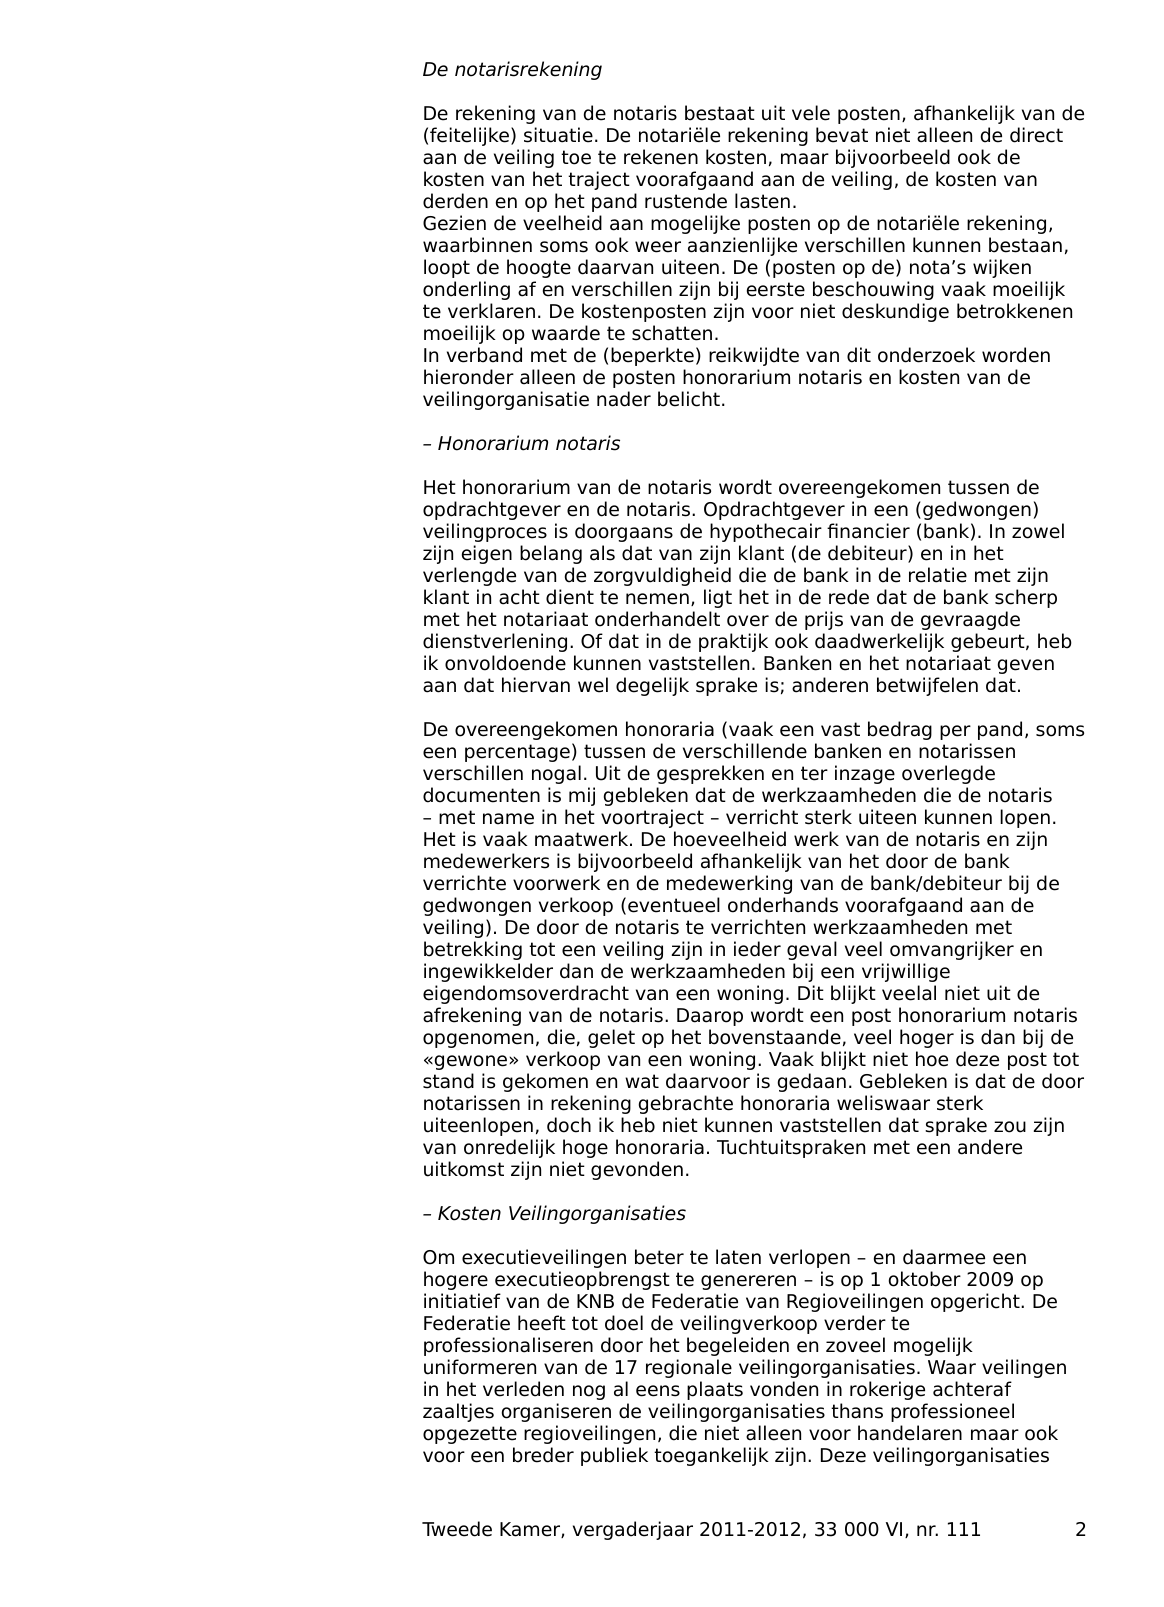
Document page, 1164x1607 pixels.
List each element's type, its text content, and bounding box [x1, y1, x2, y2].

text In verband met de (beperkte) reikwijdte van dit onderzoek worden hieronder alleen de posten honorarium notaris en kosten van de veilingorganisatie nader belicht. [422, 345, 1087, 411]
text De rekening van de notaris bestaat uit vele posten, afhankelijk van de (feitelijke) situatie. De notariële rekening bevat niet alleen de direct aan de veiling toe te rekenen kosten, maar bijvoorbeeld ook de kosten van het traject voorafgaand aan de veiling, de kosten van derden en op het pand rustende lasten. [422, 103, 1087, 213]
text De overeengekomen honoraria (vaak een vast bedrag per pand, soms een percentage) tussen de verschillende banken en notarissen verschillen nogal. Uit de gesprekken en ter inzage overlegde documenten is mij gebleken dat de werkzaamheden die de notaris – met name in het voortraject – verricht sterk uiteen kunnen lopen. Het is vaak maatwerk. De hoeveelheid werk van de notaris en zijn medewerkers is bijvoorbeeld afhankelijk van het door de bank verrichte voorwerk en de medewerking van de bank/debiteur bij de gedwongen verkoop (eventueel onderhands voorafgaand aan de veiling). De door de notaris te verrichten werkzaamheden met betrekking tot een veiling zijn in ieder geval veel omvangrijker en ingewikkelder dan de werkzaamheden bij een vrijwillige eigendomsoverdracht van een woning. Dit blijkt veelal niet uit de afrekening van de notaris. Daarop wordt een post honorarium notaris opgenomen, die, gelet op het bovenstaande, veel hoger is dan bij de «gewone» verkoop van een woning. Vaak blijkt niet hoe deze post tot stand is gekomen en wat daarvoor is gedaan. Gebleken is dat de door notarissen in rekening gebrachte honoraria weliswaar sterk uiteenlopen, doch ik heb niet kunnen vaststellen dat sprake zou zijn van onredelijk hoge honoraria. Tuchtuitspraken met een andere uitkomst zijn niet gevonden. [422, 719, 1087, 1181]
subtitle – Kosten Veilingorganisaties [422, 1203, 1087, 1225]
subtitle – Honorarium notaris [422, 433, 1087, 455]
text Om executieveilingen beter te laten verlopen – en daarmee een hogere executieopbrengst te genereren – is op 1 oktober 2009 op initiatief van de KNB de Federatie van Regioveilingen opgericht. De Federatie heeft tot doel de veilingverkoop verder te professionaliseren door het begeleiden en zoveel mogelijk uniformeren van de 17 regionale veilingorganisaties. Waar veilingen in het verleden nog al eens plaats vonden in rokerige achteraf zaaltjes organiseren de veilingorganisaties thans professioneel opgezette regioveilingen, die niet alleen voor handelaren maar ook voor een breder publiek toegankelijk zijn. Deze veilingorganisaties [422, 1247, 1087, 1467]
subtitle De notarisrekening [422, 59, 1087, 81]
text Gezien de veelheid aan mogelijke posten op de notariële rekening, waarbinnen soms ook weer aanzienlijke verschillen kunnen bestaan, loopt de hoogte daarvan uiteen. De (posten op de) nota’s wijken onderling af en verschillen zijn bij eerste beschouwing vaak moeilijk te verklaren. De kostenposten zijn voor niet deskundige betrokkenen moeilijk op waarde te schatten. [422, 213, 1087, 345]
text Het honorarium van de notaris wordt overeengekomen tussen de opdrachtgever en de notaris. Opdrachtgever in een (gedwongen) veilingproces is doorgaans de hypothecair financier (bank). In zowel zijn eigen belang als dat van zijn klant (de debiteur) en in het verlengde van de zorgvuldigheid die de bank in de relatie met zijn klant in acht dient te nemen, ligt het in de rede dat de bank scherp met het notariaat onderhandelt over de prijs van de gevraagde dienstverlening. Of dat in de praktijk ook daadwerkelijk gebeurt, heb ik onvoldoende kunnen vaststellen. Banken en het notariaat geven aan dat hiervan wel degelijk sprake is; anderen betwijfelen dat. [422, 477, 1087, 697]
